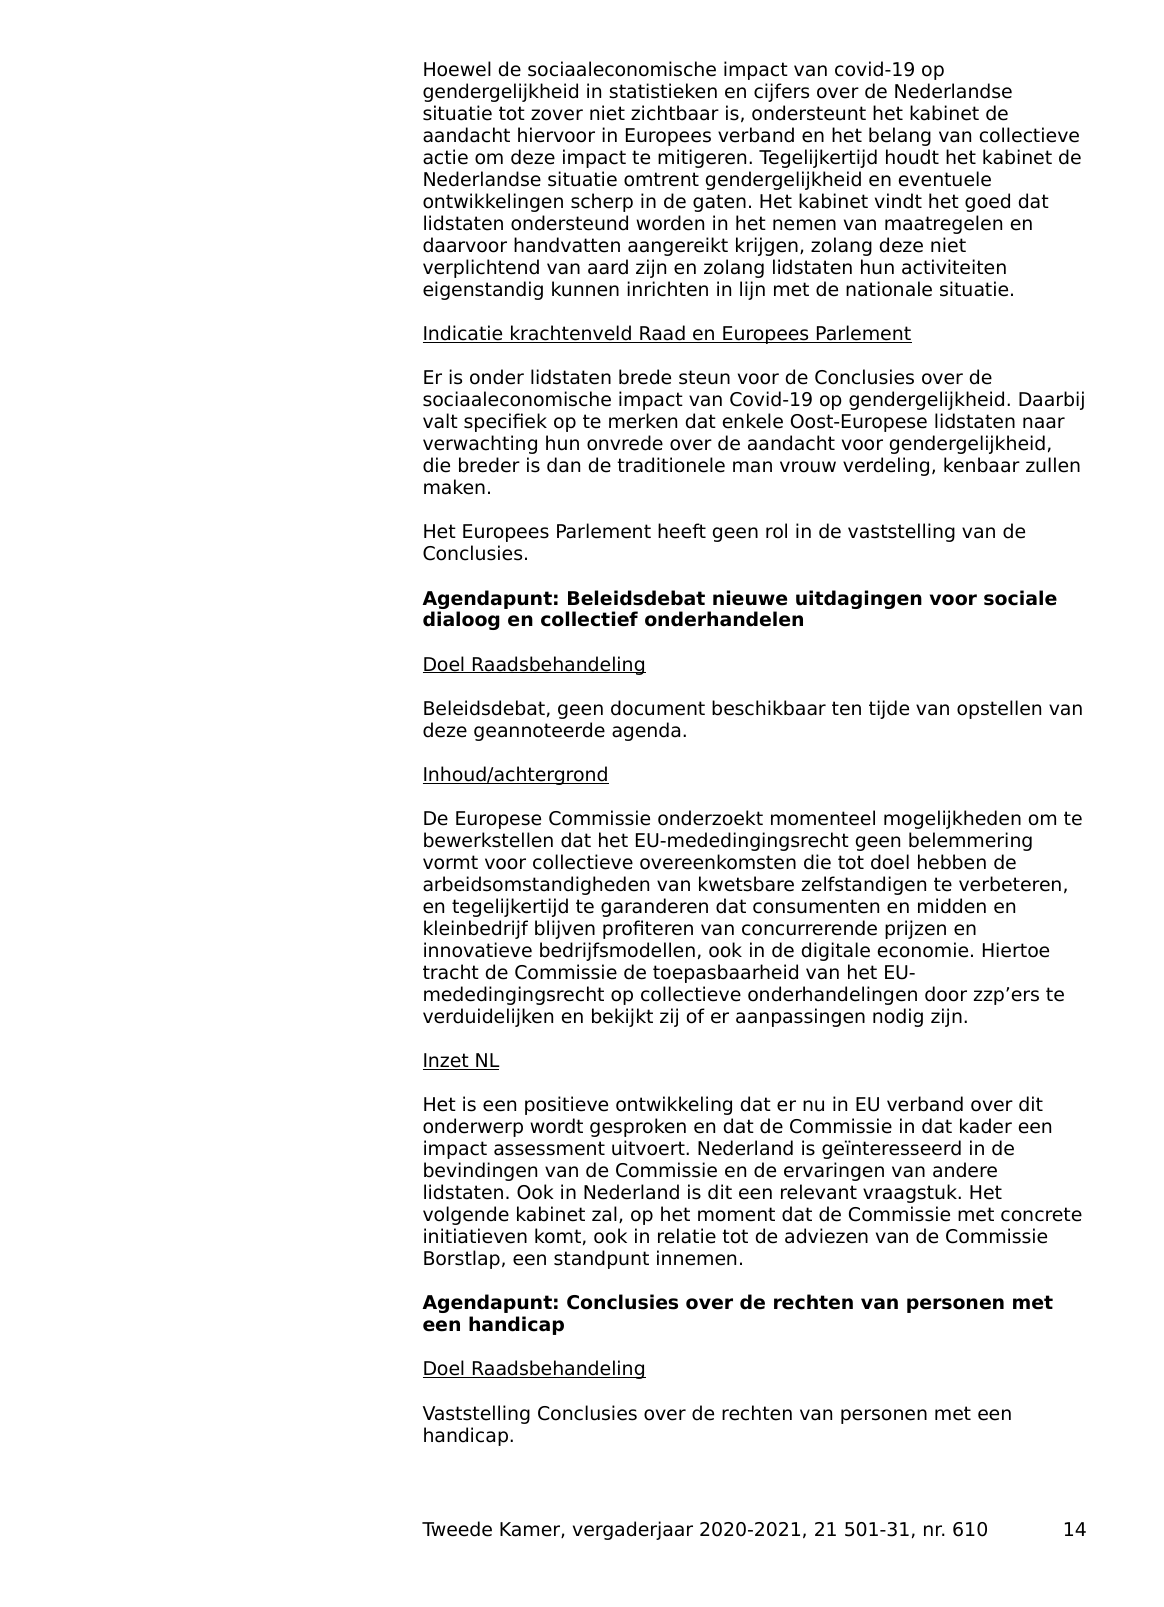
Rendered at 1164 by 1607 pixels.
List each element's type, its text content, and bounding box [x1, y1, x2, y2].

text Het is een positieve ontwikkeling dat er nu in EU verband over dit onderwerp wordt gesproken en dat de Commissie in dat kader een impact assessment uitvoert. Nederland is geïnteresseerd in de bevindingen van de Commissie en de ervaringen van andere lidstaten. Ook in Nederland is dit een relevant vraagstuk. Het volgende kabinet zal, op het moment dat de Commissie met concrete initiatieven komt, ook in relatie tot de adviezen van de Commissie Borstlap, een standpunt innemen. [422, 1094, 1087, 1270]
text Beleidsdebat, geen document beschikbaar ten tijde van opstellen van deze geannoteerde agenda. [422, 698, 1087, 742]
subtitle Doel Raadsbehandeling [422, 1358, 1087, 1380]
subtitle Inzet NL [422, 1050, 1087, 1072]
subtitle Indicatie krachtenveld Raad en Europees Parlement [422, 323, 1087, 345]
text De Europese Commissie onderzoekt momenteel mogelijkheden om te bewerkstellen dat het EU-mededingingsrecht geen belemmering vormt voor collectieve overeenkomsten die tot doel hebben de arbeidsomstandigheden van kwetsbare zelfstandigen te verbeteren, en tegelijkertijd te garanderen dat consumenten en midden en kleinbedrijf blijven profiteren van concurrerende prijzen en innovatieve bedrijfsmodellen, ook in de digitale economie. Hiertoe tracht de Commissie de toepasbaarheid van het EU-mededingingsrecht op collectieve onderhandelingen door zzp’ers te verduidelijken en bekijkt zij of er aanpassingen nodig zijn. [422, 808, 1087, 1028]
text Het Europees Parlement heeft geen rol in de vaststelling van de Conclusies. [422, 521, 1087, 565]
subtitle Doel Raadsbehandeling [422, 653, 1087, 676]
subtitle Agendapunt: Beleidsdebat nieuwe uitdagingen voor sociale dialoog en collectief onderhandelen [422, 587, 1087, 631]
subtitle Inhoud/achtergrond [422, 764, 1087, 786]
text Hoewel de sociaaleconomische impact van covid-19 op gendergelijkheid in statistieken en cijfers over de Nederlandse situatie tot zover niet zichtbaar is, ondersteunt het kabinet de aandacht hiervoor in Europees verband en het belang van collectieve actie om deze impact te mitigeren. Tegelijkertijd houdt het kabinet de Nederlandse situatie omtrent gendergelijkheid en eventuele ontwikkelingen scherp in de gaten. Het kabinet vindt het goed dat lidstaten ondersteund worden in het nemen van maatregelen en daarvoor handvatten aangereikt krijgen, zolang deze niet verplichtend van aard zijn en zolang lidstaten hun activiteiten eigenstandig kunnen inrichten in lijn met de nationale situatie. [422, 59, 1087, 301]
text Er is onder lidstaten brede steun voor de Conclusies over de sociaaleconomische impact van Covid-19 op gendergelijkheid. Daarbij valt specifiek op te merken dat enkele Oost-Europese lidstaten naar verwachting hun onvrede over de aandacht voor gendergelijkheid, die breder is dan de traditionele man vrouw verdeling, kenbaar zullen maken. [422, 367, 1087, 499]
text Vaststelling Conclusies over de rechten van personen met een handicap. [422, 1402, 1087, 1446]
subtitle Agendapunt: Conclusies over de rechten van personen met een handicap [422, 1292, 1087, 1336]
